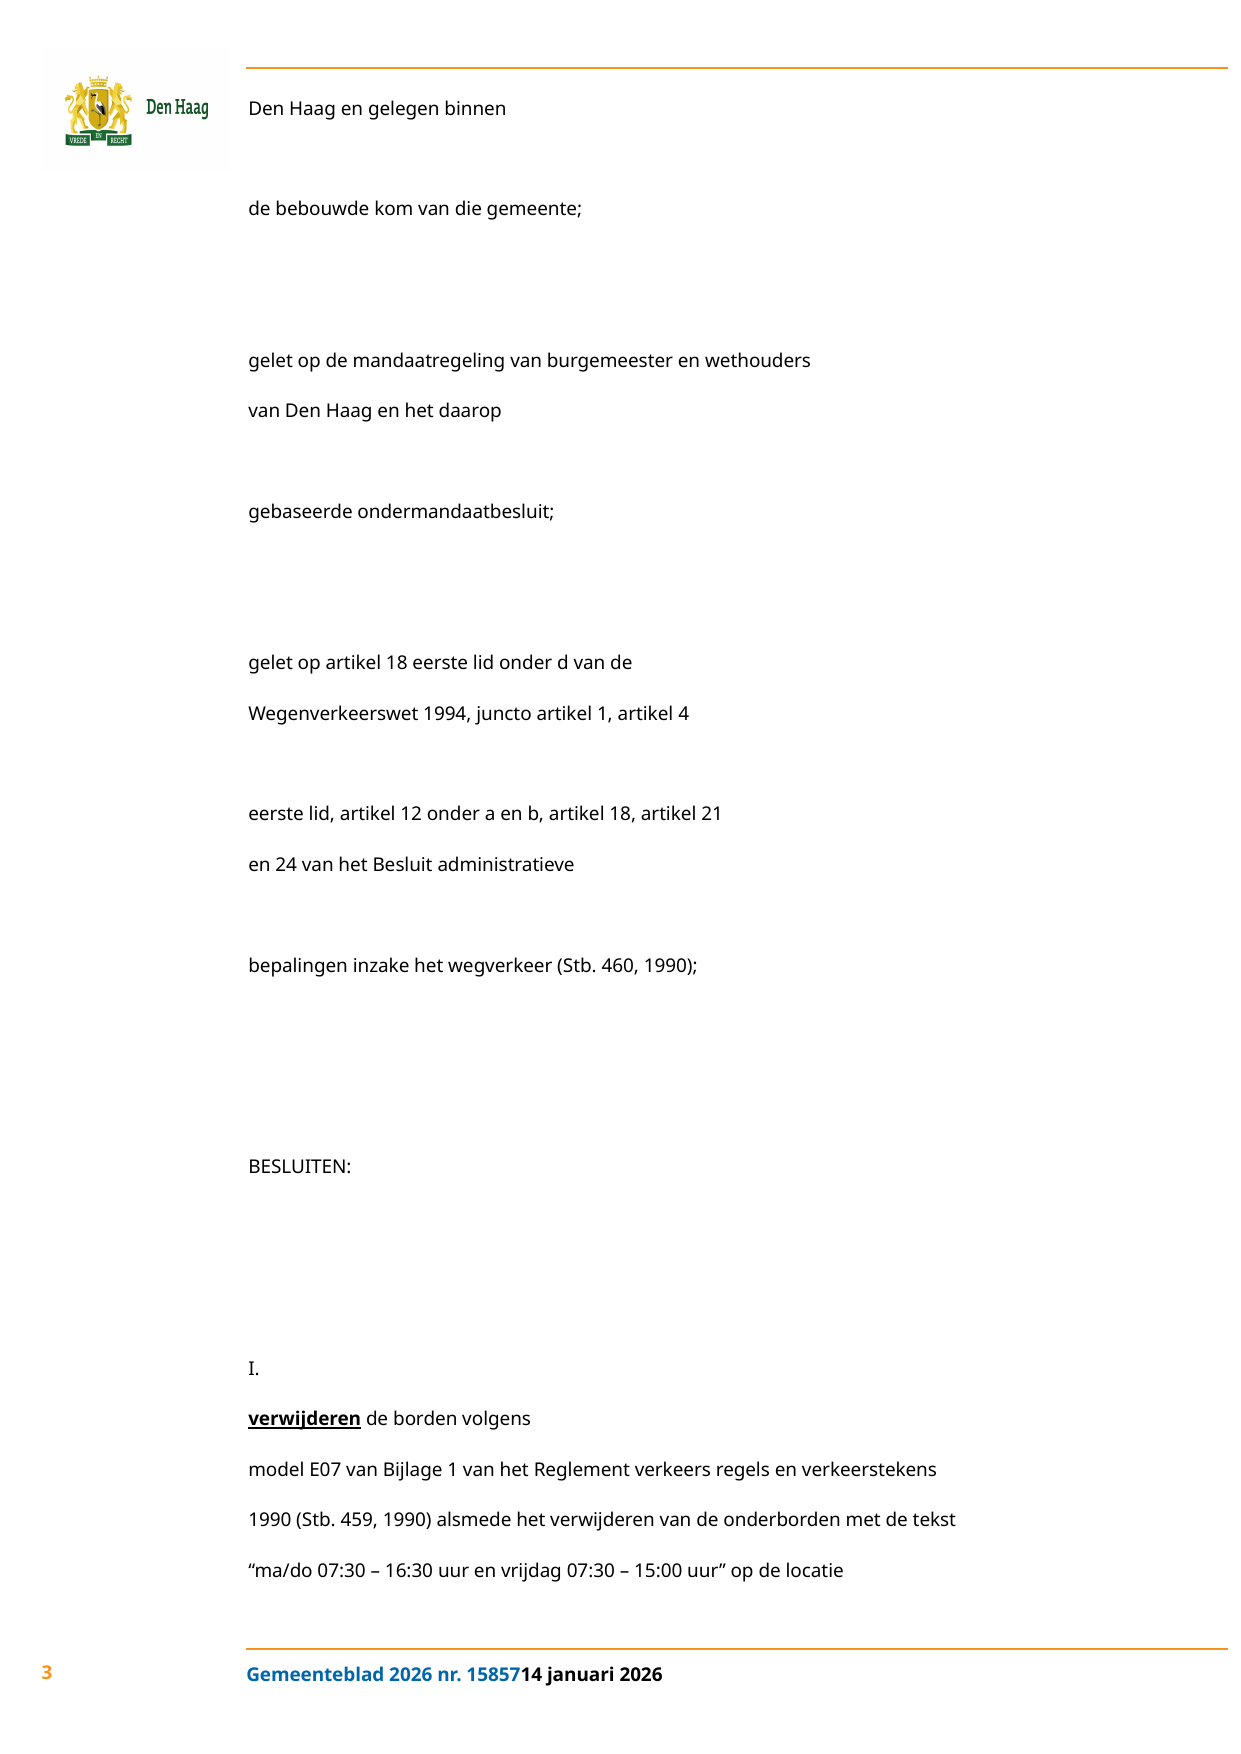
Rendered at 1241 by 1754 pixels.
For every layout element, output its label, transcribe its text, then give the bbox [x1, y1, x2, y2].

text 1990 (Stb. 459, 1990) alsmede het verwijderen van de onderborden met de tekst [248, 1506, 1152, 1532]
text I. [248, 1355, 1152, 1381]
text gebaseerde ondermandaatbesluit; [248, 498, 1152, 524]
text “ma/do 07:30 – 16:30 uur en vrijdag 07:30 – 15:00 uur” op de locatie [248, 1557, 1152, 1583]
text de bebouwde kom van die gemeente; [248, 196, 1152, 221]
text Wegenverkeerswet 1994, juncto artikel 1, artikel 4 [248, 700, 1152, 726]
text van Den Haag en het daarop [248, 397, 1152, 423]
text verwijderen de borden volgens [248, 1406, 1152, 1431]
text model E07 van Bijlage 1 van het Reglement verkeers regels en verkeerstekens [248, 1456, 1152, 1482]
text en 24 van het Besluit administratieve [248, 851, 1152, 877]
text gelet op artikel 18 eerste lid onder d van de [248, 649, 1152, 675]
text bepalingen inzake het wegverkeer (Stb. 460, 1990); [248, 952, 1152, 978]
text Den Haag en gelegen binnen [248, 95, 1152, 121]
text gelet op de mandaatregeling van burgemeester en wethouders [248, 347, 1152, 373]
text eerste lid, artikel 12 onder a en b, artikel 18, artikel 21 [248, 801, 1152, 826]
text BESLUITEN: [248, 1153, 1152, 1179]
picture [41, 47, 231, 172]
